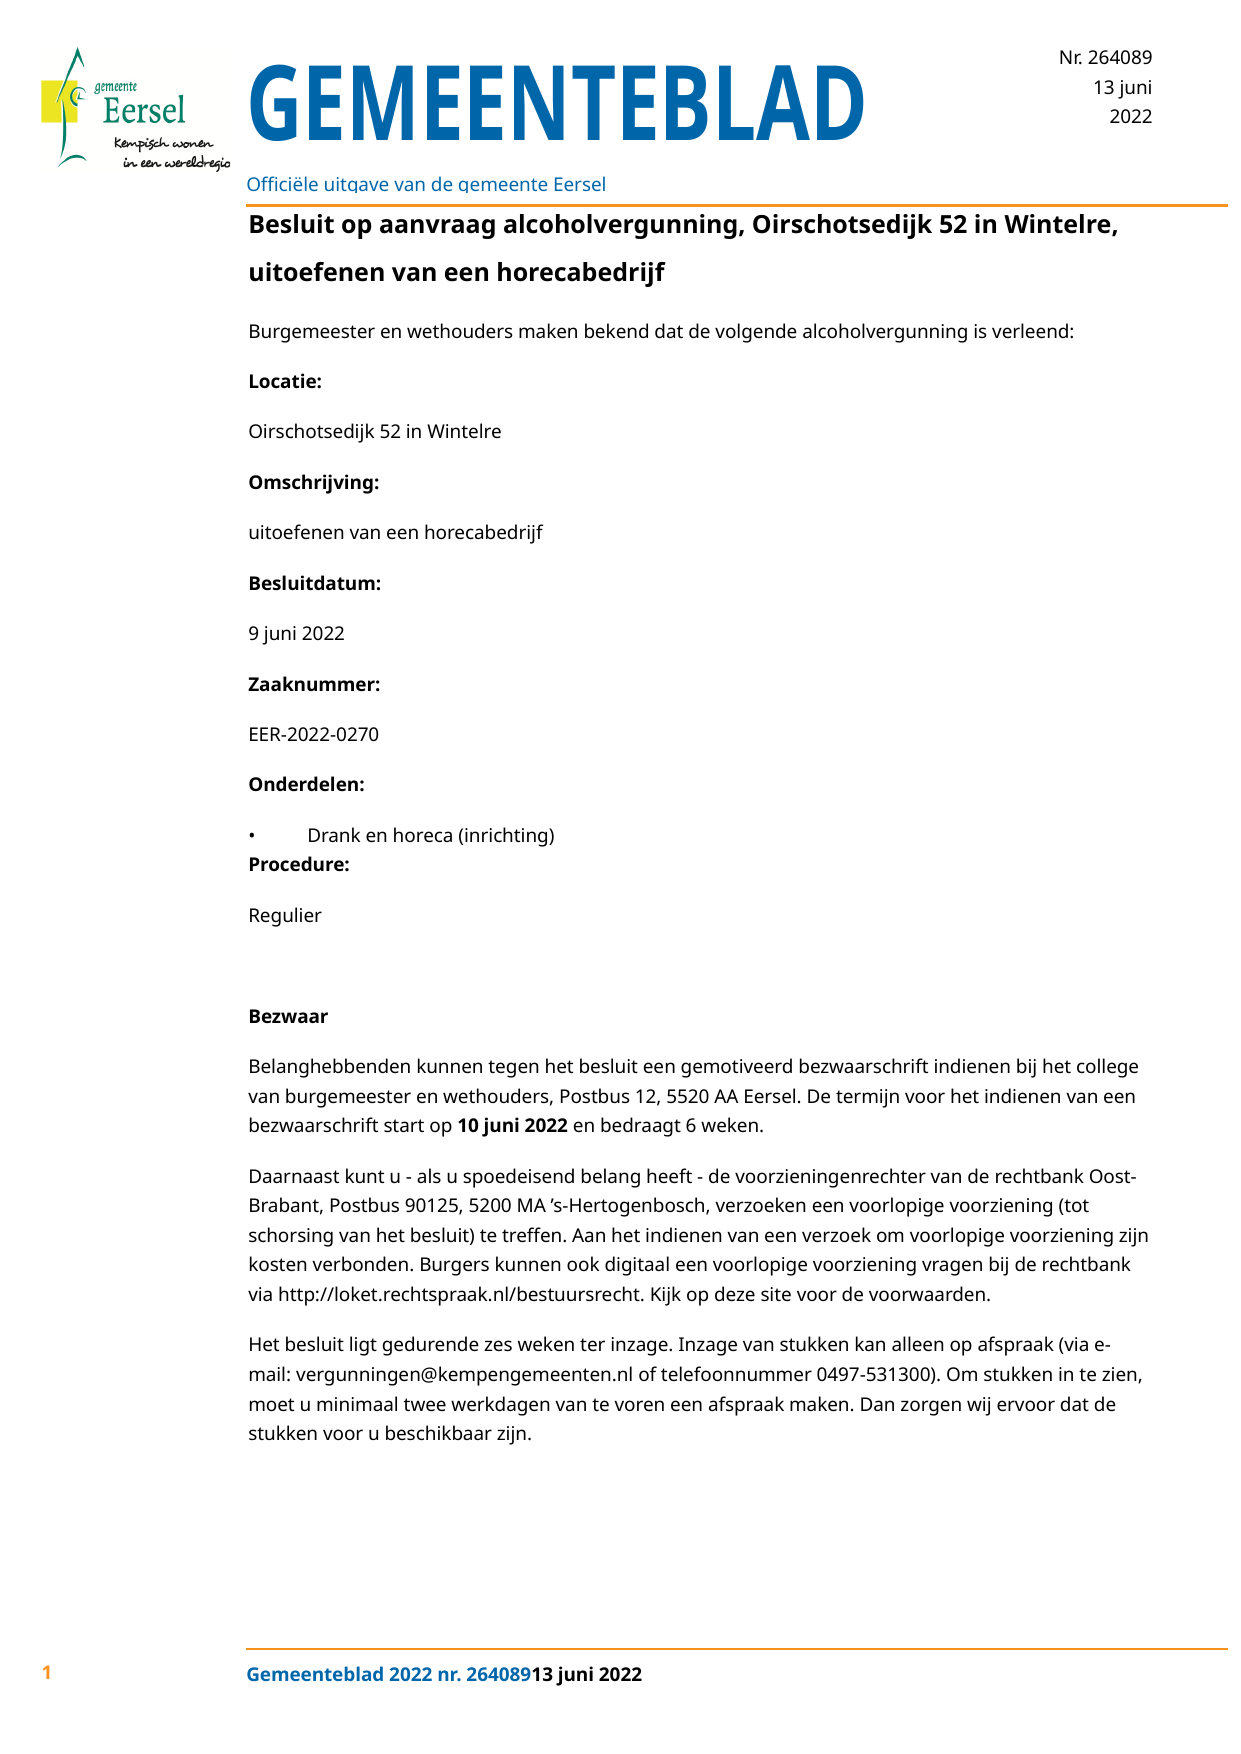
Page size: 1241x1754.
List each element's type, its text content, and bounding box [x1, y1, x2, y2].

text 9 juni 2022 [248, 620, 1152, 646]
text Onderdelen: [248, 772, 1152, 797]
text Bezwaar [248, 1003, 1152, 1029]
text EER-2022-0270 [248, 721, 1152, 747]
text Burgemeester en wethouders maken bekend dat de volgende alcoholvergunning is verleend: [248, 318, 1152, 344]
text Besluitdatum: [248, 570, 1152, 596]
text Besluit op aanvraag alcoholvergunning, Oirschotsedijk 52 in Wintelre, uitoefenen van een horecabedrijf [248, 207, 1152, 288]
text Daarnaast kunt u - als u spoedeisend belang heeft - de voorzieningenrechter van de rechtbank Oost-Brabant, Postbus 90125, 5200 MA ’s-Hertogenbosch, verzoeken een voorlopige voorziening (tot schorsing van het besluit) te treffen. Aan het indienen van een verzoek om voorlopige voorziening zijn kosten verbonden. Burgers kunnen ook digitaal een voorlopige voorziening vragen bij de rechtbank via http://loket.rechtspraak.nl/bestuursrecht. Kijk op deze site voor de voorwaarden. [248, 1163, 1152, 1307]
text Belanghebbenden kunnen tegen het besluit een gemotiveerd bezwaarschrift indienen bij het college van burgemeester en wethouders, Postbus 12, 5520 AA Eersel. De termijn voor het indienen van een bezwaarschrift start op 10 juni 2022 en bedraagt 6 weken. [248, 1053, 1152, 1138]
picture [41, 47, 231, 172]
text Zaaknummer: [248, 671, 1152, 697]
text Regulier [248, 902, 1152, 928]
text Locatie: [248, 368, 1152, 394]
text Omschrijving: [248, 469, 1152, 495]
text Oirschotsedijk 52 in Wintelre [248, 419, 1152, 444]
text Het besluit ligt gedurende zes weken ter inzage. Inzage van stukken kan alleen op afspraak (via e-mail: vergunningen@kempengemeenten.nl of telefoonnummer 0497-531300). Om stukken in te zien, moet u minimaal twee werkdagen van te voren een afspraak maken. Dan zorgen wij ervoor dat de stukken voor u beschikbaar zijn. [248, 1332, 1152, 1446]
list Drank en horeca (inrichting) [248, 822, 1152, 848]
text uitoefenen van een horecabedrijf [248, 519, 1152, 545]
text Procedure: [248, 852, 1152, 877]
